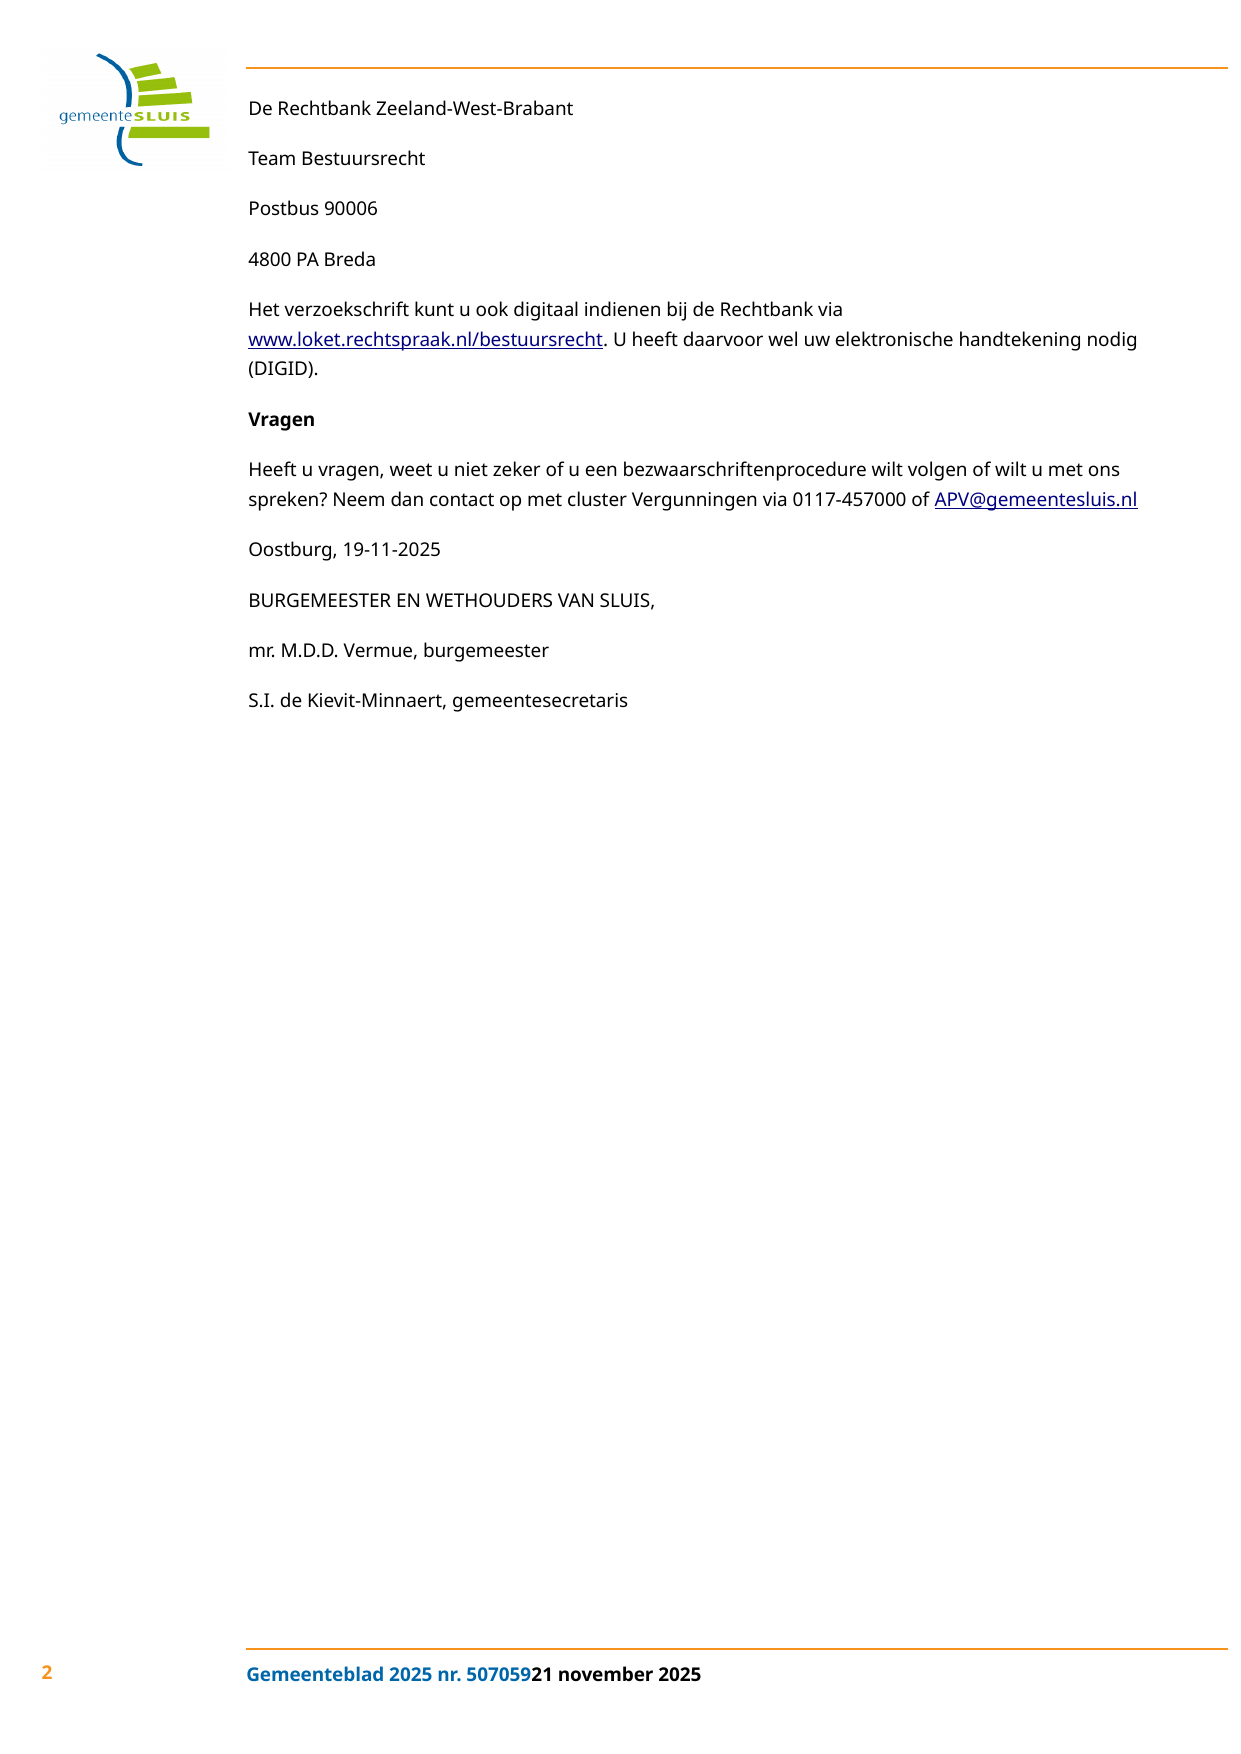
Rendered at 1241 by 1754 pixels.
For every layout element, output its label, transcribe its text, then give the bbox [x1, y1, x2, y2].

text Vragen [248, 406, 1152, 432]
text BURGEMEESTER EN WETHOUDERS VAN SLUIS, [248, 587, 1152, 613]
picture [41, 47, 231, 172]
text Heeft u vragen, weet u niet zeker of u een bezwaarschriftenprocedure wilt volgen of wilt u met ons spreken? Neem dan contact op met cluster Vergunningen via 0117-457000 of APV@gemeentesluis.nl [248, 456, 1152, 512]
text 4800 PA Breda [248, 246, 1152, 272]
text Het verzoekschrift kunt u ook digitaal indienen bij de Rechtbank via www.loket.rechtspraak.nl/bestuursrecht. U heeft daarvoor wel uw elektronische handtekening nodig (DIGID). [248, 296, 1152, 381]
text De Rechtbank Zeeland-West-Brabant [248, 95, 1152, 121]
text S.I. de Kievit-Minnaert, gemeentesecretaris [248, 688, 1152, 713]
text mr. M.D.D. Vermue, burgemeester [248, 637, 1152, 663]
text Oostburg, 19-11-2025 [248, 536, 1152, 562]
text Team Bestuursrecht [248, 145, 1152, 171]
text Postbus 90006 [248, 196, 1152, 221]
